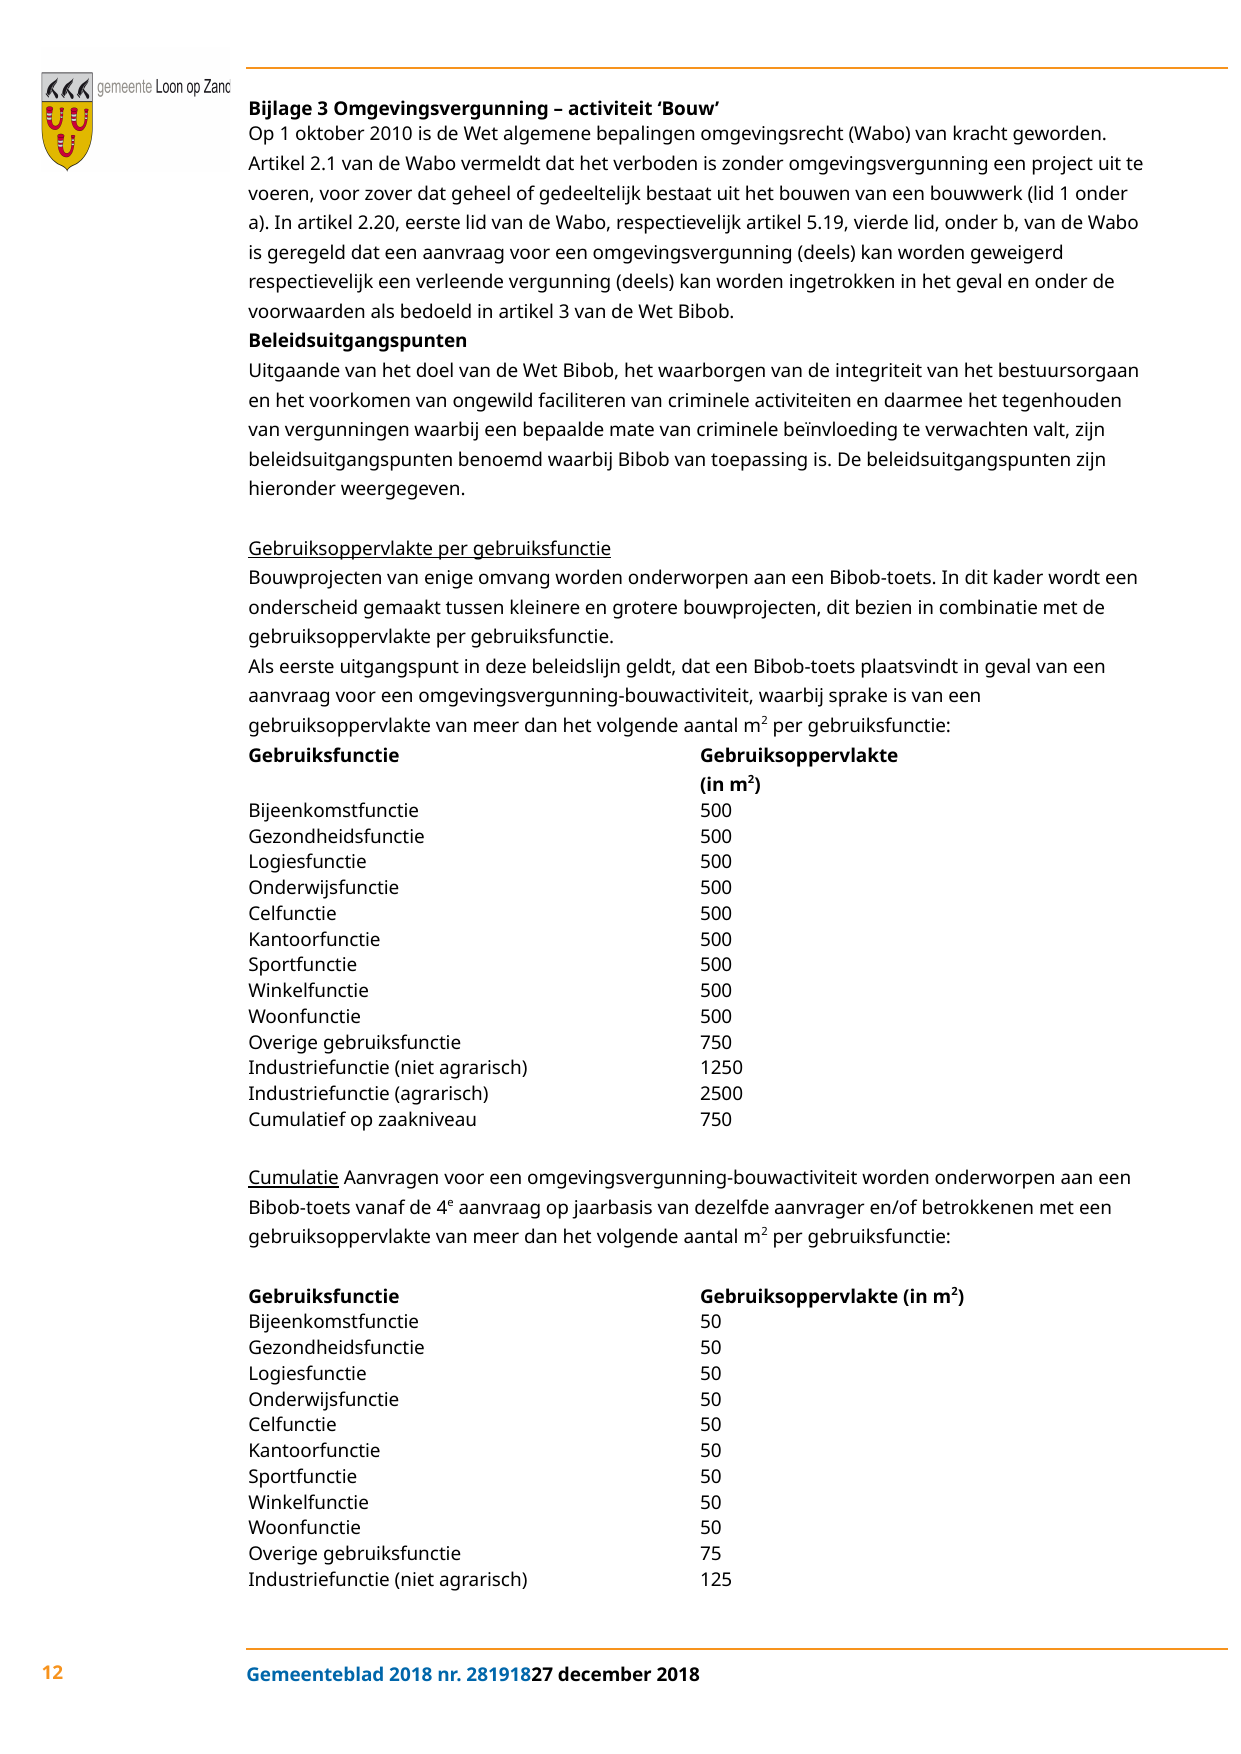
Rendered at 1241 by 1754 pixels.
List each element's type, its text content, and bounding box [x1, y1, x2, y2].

table_cell 50 [700, 1515, 1152, 1540]
table_cell 50 [700, 1335, 1152, 1360]
table_header Gebruiksfunctie [248, 1283, 700, 1309]
table_cell 500 [700, 900, 1152, 926]
table_cell 50 [700, 1309, 1152, 1334]
text Gebruiksoppervlakte per gebruiksfunctie [248, 535, 1152, 561]
table_cell 50 [700, 1360, 1152, 1386]
table_cell Cumulatief op zaakniveau [248, 1106, 700, 1132]
table_cell Gezondheidsfunctie [248, 1335, 700, 1360]
table_cell 50 [700, 1489, 1152, 1514]
table_cell 500 [700, 926, 1152, 952]
table_cell 750 [700, 1029, 1152, 1054]
text Op 1 oktober 2010 is de Wet algemene bepalingen omgevingsrecht (Wabo) van kracht geworden. Artikel 2.1 van de Wabo vermeldt dat het verboden is zonder omgevingsvergunning een project uit te voeren, voor zover dat geheel of gedeeltelijk bestaat uit het bouwen van een bouwwerk (lid 1 onder a). In artikel 2.20, eerste lid van de Wabo, respectievelijk artikel 5.19, vierde lid, onder b, van de Wabo is geregeld dat een aanvraag voor een omgevingsvergunning (deels) kan worden geweigerd respectievelijk een verleende vergunning (deels) kan worden ingetrokken in het geval en onder de voorwaarden als bedoeld in artikel 3 van de Wet Bibob. [248, 121, 1152, 324]
table_header Gebruiksoppervlakte (in m2) [700, 1283, 1152, 1309]
table_cell 750 [700, 1106, 1152, 1132]
picture [41, 47, 231, 172]
table_cell Winkelfunctie [248, 1489, 700, 1514]
table_cell Logiesfunctie [248, 849, 700, 874]
table_cell 50 [700, 1463, 1152, 1489]
text Cumulatie Aanvragen voor een omgevingsvergunning-bouwactiviteit worden onderworpen aan een Bibob-toets vanaf de 4e aanvraag op jaarbasis van dezelfde aanvrager en/of betrokkenen met een gebruiksoppervlakte van meer dan het volgende aantal m2 per gebruiksfunctie: [248, 1164, 1152, 1249]
table_cell Woonfunctie [248, 1515, 700, 1540]
table_cell Gezondheidsfunctie [248, 823, 700, 849]
table_header Gebruiksoppervlakte (in m2) [700, 742, 1152, 797]
table_cell 500 [700, 952, 1152, 977]
table_cell Sportfunctie [248, 952, 700, 977]
table_cell Bijeenkomstfunctie [248, 797, 700, 823]
table_cell 50 [700, 1412, 1152, 1437]
text Bouwprojecten van enige omvang worden onderworpen aan een Bibob-toets. In dit kader wordt een onderscheid gemaakt tussen kleinere en grotere bouwprojecten, dit bezien in combinatie met de gebruiksoppervlakte per gebruiksfunctie. [248, 564, 1152, 649]
table_cell 1250 [700, 1055, 1152, 1080]
table_cell 75 [700, 1540, 1152, 1566]
table_cell Bijeenkomstfunctie [248, 1309, 700, 1334]
table_cell Celfunctie [248, 900, 700, 926]
text Als eerste uitgangspunt in deze beleidslijn geldt, dat een Bibob-toets plaatsvindt in geval van een aanvraag voor een omgevingsvergunning-bouwactiviteit, waarbij sprake is van een gebruiksoppervlakte van meer dan het volgende aantal m2 per gebruiksfunctie: [248, 653, 1152, 738]
table_cell Industriefunctie (agrarisch) [248, 1080, 700, 1106]
table_cell 500 [700, 823, 1152, 849]
table_cell 500 [700, 849, 1152, 874]
table_cell 500 [700, 875, 1152, 900]
table_cell Kantoorfunctie [248, 926, 700, 952]
text Beleidsuitgangspunten [248, 328, 1152, 353]
text Uitgaande van het doel van de Wet Bibob, het waarborgen van de integriteit van het bestuursorgaan en het voorkomen van ongewild faciliteren van criminele activiteiten en daarmee het tegenhouden van vergunningen waarbij een bepaalde mate van criminele beïnvloeding te verwachten valt, zijn beleidsuitgangspunten benoemd waarbij Bibob van toepassing is. De beleidsuitgangspunten zijn hieronder weergegeven. [248, 357, 1152, 501]
table_cell 125 [700, 1566, 1152, 1592]
table_cell Woonfunctie [248, 1003, 700, 1029]
table_cell Celfunctie [248, 1412, 700, 1437]
table_cell Industriefunctie (niet agrarisch) [248, 1055, 700, 1080]
table_cell Onderwijsfunctie [248, 1386, 700, 1412]
table_cell 50 [700, 1386, 1152, 1412]
table_cell 2500 [700, 1080, 1152, 1106]
table_cell Kantoorfunctie [248, 1438, 700, 1463]
table_cell 500 [700, 797, 1152, 823]
table_cell Logiesfunctie [248, 1360, 700, 1386]
table_cell Sportfunctie [248, 1463, 700, 1489]
table_cell Onderwijsfunctie [248, 875, 700, 900]
table_header Gebruiksfunctie [248, 742, 700, 797]
table_cell Overige gebruiksfunctie [248, 1540, 700, 1566]
text Bijlage 3 Omgevingsvergunning – activiteit ‘Bouw’ [248, 95, 1152, 121]
table_cell Winkelfunctie [248, 978, 700, 1003]
table_cell 500 [700, 1003, 1152, 1029]
table_cell Overige gebruiksfunctie [248, 1029, 700, 1054]
table_cell 50 [700, 1438, 1152, 1463]
table_cell Industriefunctie (niet agrarisch) [248, 1566, 700, 1592]
table_cell 500 [700, 978, 1152, 1003]
